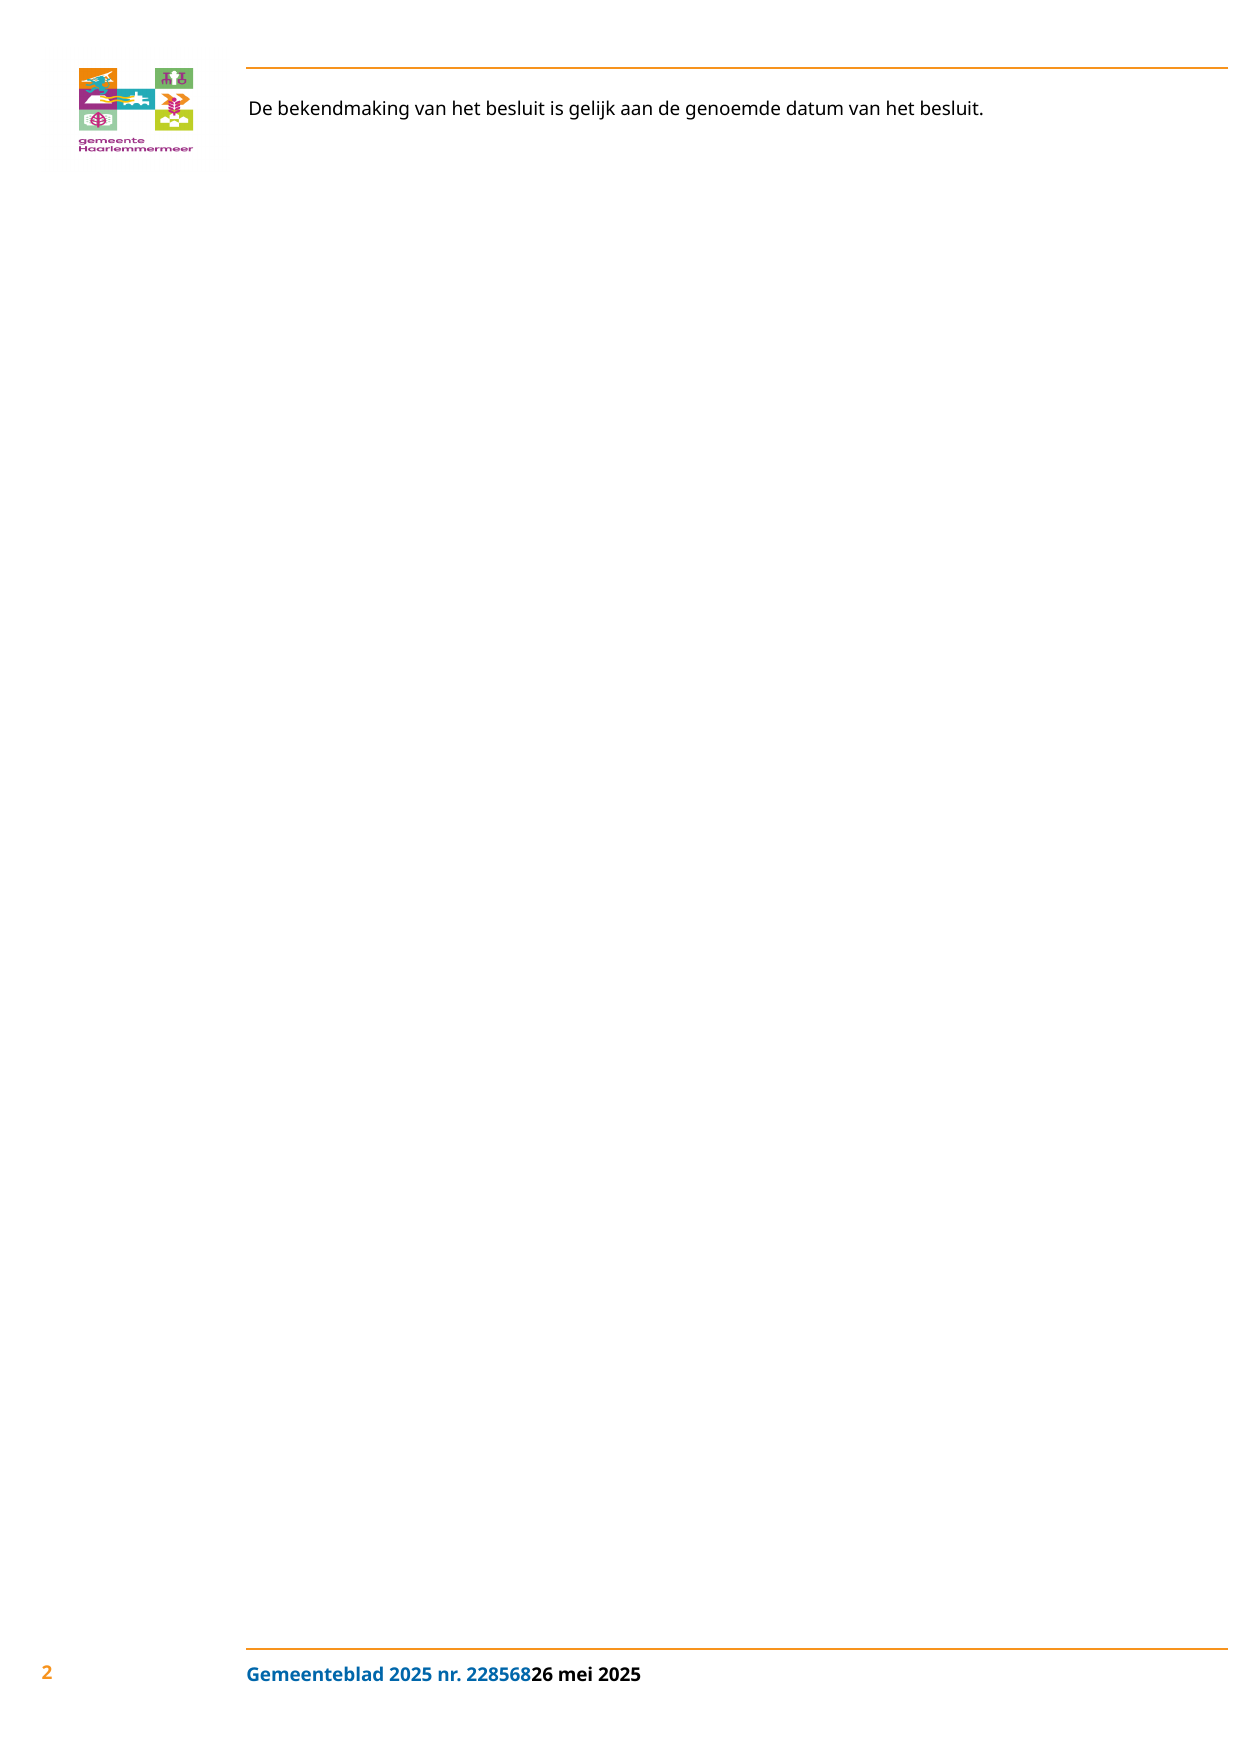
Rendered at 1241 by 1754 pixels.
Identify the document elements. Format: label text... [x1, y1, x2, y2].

picture [41, 47, 231, 172]
text De bekendmaking van het besluit is gelijk aan de genoemde datum van het besluit. [248, 95, 1152, 121]
